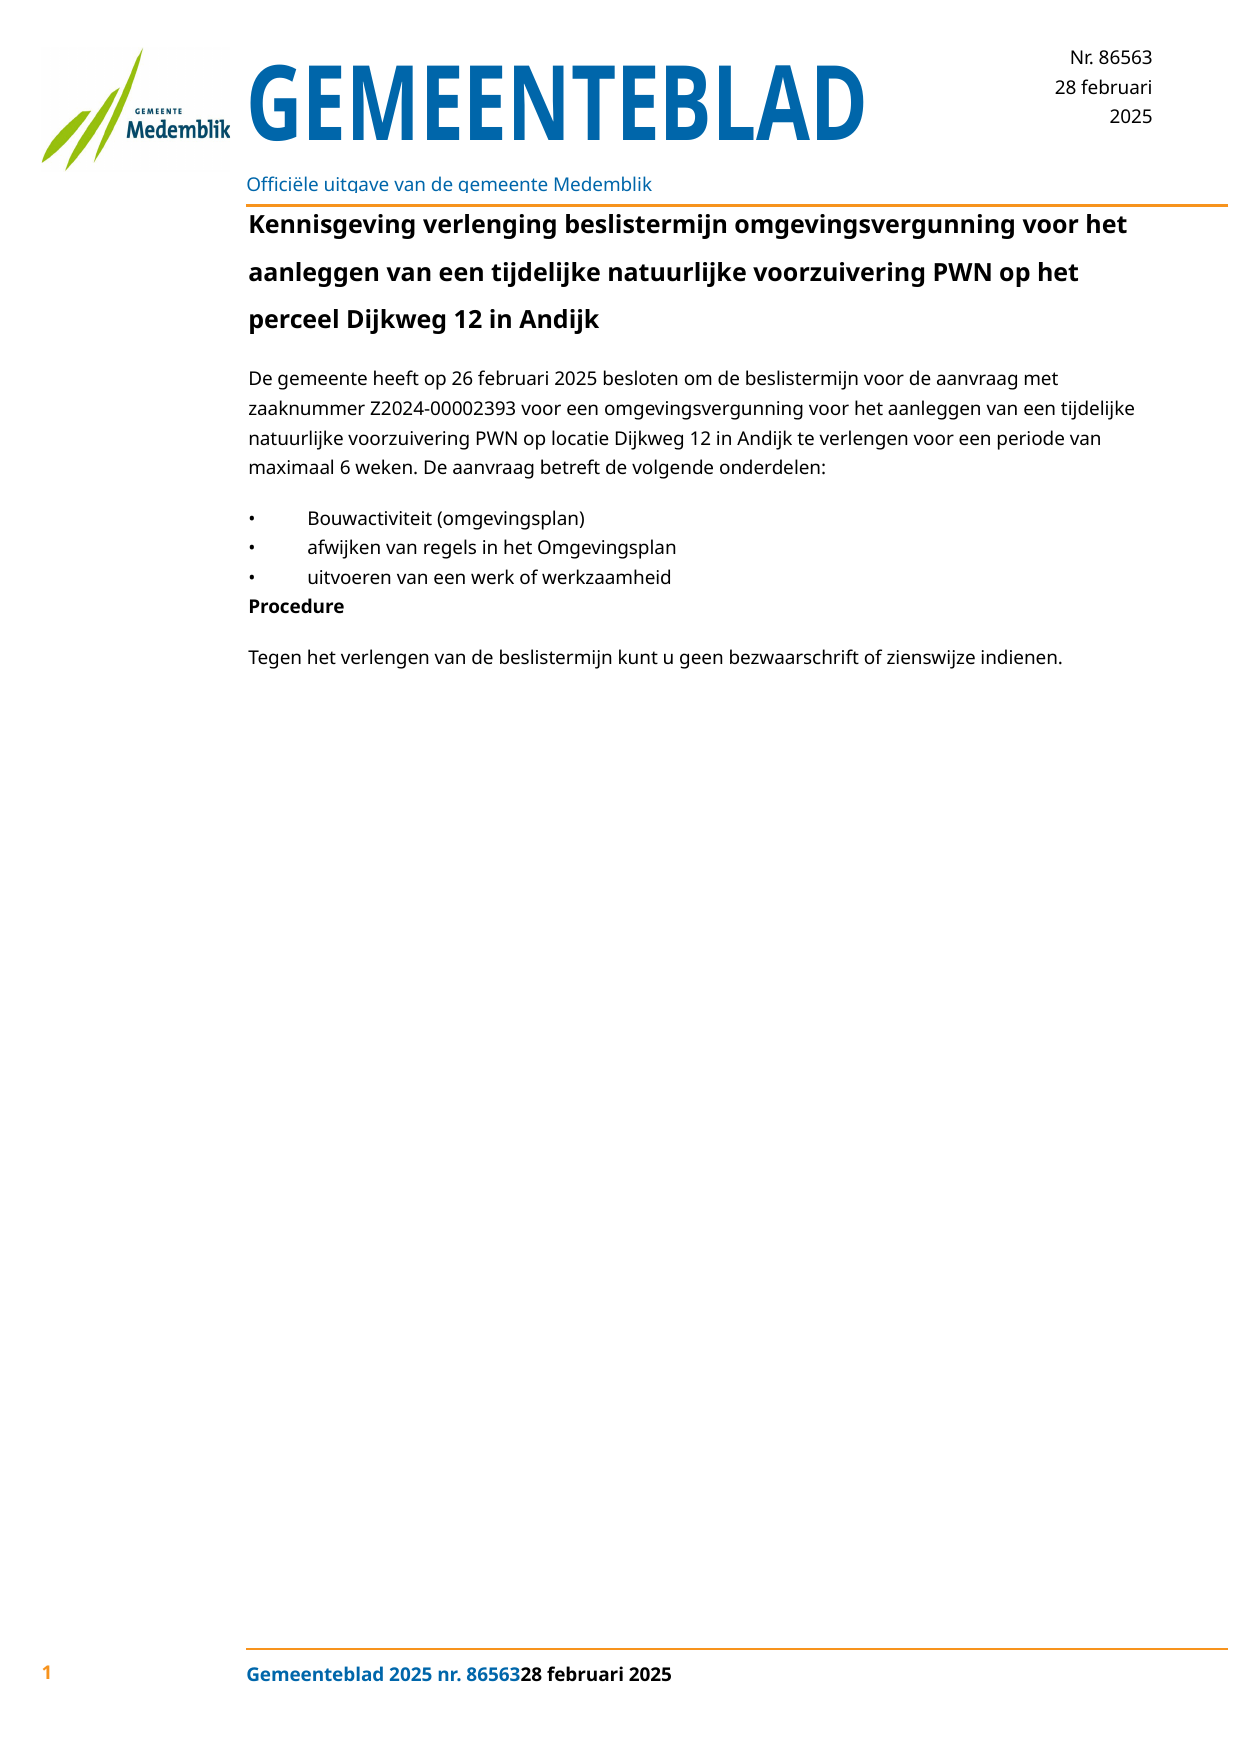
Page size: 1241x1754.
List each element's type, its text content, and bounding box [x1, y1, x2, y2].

list Bouwactiviteit (omgevingsplan) [248, 505, 1152, 530]
list uitvoeren van een werk of werkzaamheid [248, 564, 1152, 589]
text De gemeente heeft op 26 februari 2025 besloten om de beslistermijn voor de aanvraag met zaaknummer Z2024-00002393 voor een omgevingsvergunning voor het aanleggen van een tijdelijke natuurlijke voorzuivering PWN op locatie Dijkweg 12 in Andijk te verlengen voor een periode van maximaal 6 weken. De aanvraag betreft de volgende onderdelen: [248, 366, 1152, 480]
text Tegen het verlengen van de beslistermijn kunt u geen bezwaarschrift of zienswijze indienen. [248, 644, 1152, 669]
list afwijken van regels in het Omgevingsplan [248, 534, 1152, 560]
picture [41, 47, 231, 172]
text Procedure [248, 593, 1152, 619]
text Kennisgeving verlenging beslistermijn omgevingsvergunning voor het aanleggen van een tijdelijke natuurlijke voorzuivering PWN op het perceel Dijkweg 12 in Andijk [248, 207, 1152, 336]
